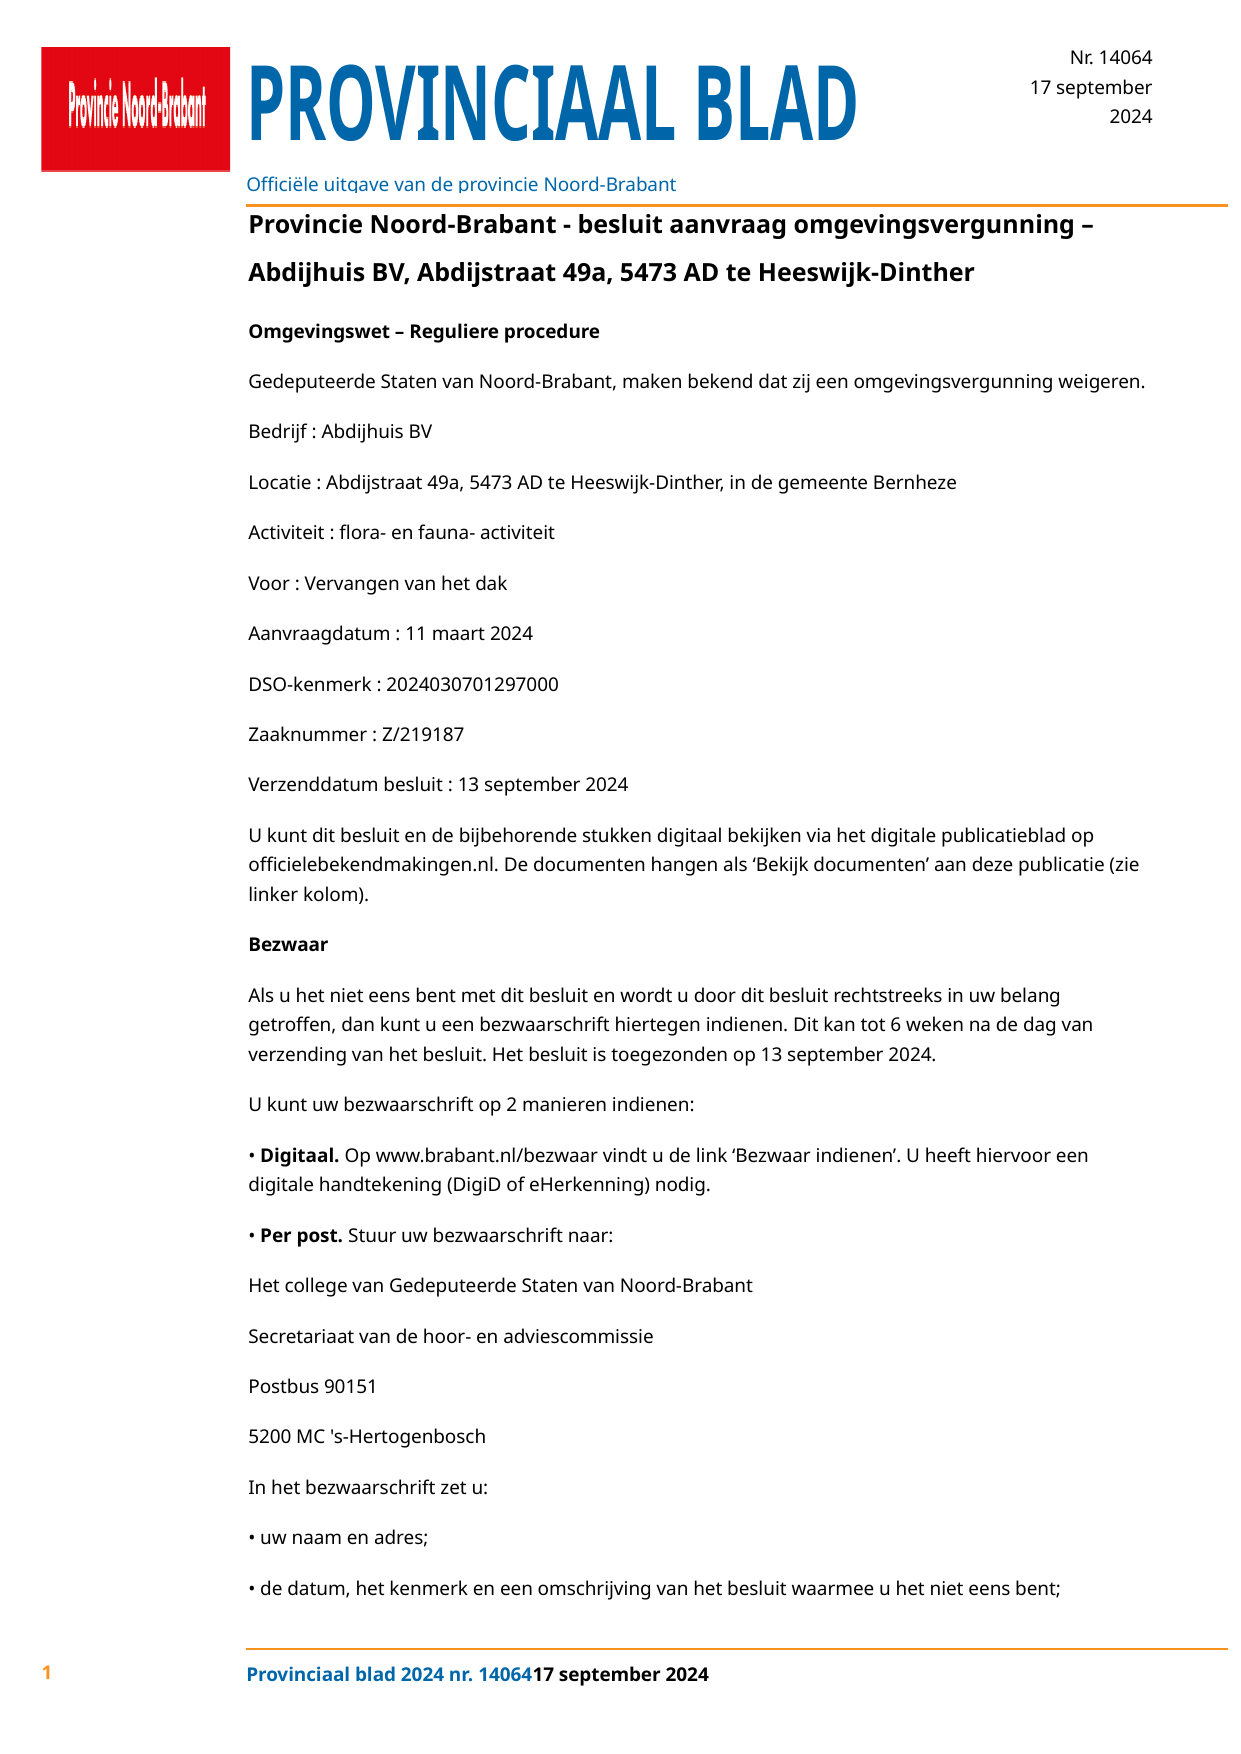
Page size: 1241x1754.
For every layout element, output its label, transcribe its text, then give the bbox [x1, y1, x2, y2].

text Het college van Gedeputeerde Staten van Noord-Brabant [248, 1272, 1152, 1298]
text Aanvraagdatum : 11 maart 2024 [248, 620, 1152, 646]
text Provincie Noord-Brabant - besluit aanvraag omgevingsvergunning – Abdijhuis BV, Abdijstraat 49a, 5473 AD te Heeswijk-Dinther [248, 207, 1152, 288]
picture [41, 47, 231, 172]
text Gedeputeerde Staten van Noord-Brabant, maken bekend dat zij een omgevingsvergunning weigeren. [248, 368, 1152, 394]
text U kunt dit besluit en de bijbehorende stukken digitaal bekijken via het digitale publicatieblad op officielebekendmakingen.nl. De documenten hangen als ‘Bekijk documenten’ aan deze publicatie (zie linker kolom). [248, 822, 1152, 907]
text Verzenddatum besluit : 13 september 2024 [248, 772, 1152, 797]
text In het bezwaarschrift zet u: [248, 1474, 1152, 1500]
text Zaaknummer : Z/219187 [248, 721, 1152, 747]
text 5200 MC 's‑Hertogenbosch [248, 1424, 1152, 1449]
text Bezwaar [248, 932, 1152, 957]
text Locatie : Abdijstraat 49a, 5473 AD te Heeswijk-Dinther, in de gemeente Bernheze [248, 469, 1152, 495]
text Voor : Vervangen van het dak [248, 570, 1152, 596]
text • Digitaal. Op www.brabant.nl/bezwaar vindt u de link ‘Bezwaar indienen’. U heeft hiervoor een digitale handtekening (DigiD of eHerkenning) nodig. [248, 1142, 1152, 1197]
text • Per post. Stuur uw bezwaarschrift naar: [248, 1222, 1152, 1248]
text U kunt uw bezwaarschrift op 2 manieren indienen: [248, 1092, 1152, 1117]
text Bedrijf : Abdijhuis BV [248, 419, 1152, 444]
text Omgevingswet – Reguliere procedure [248, 318, 1152, 344]
text • uw naam en adres; [248, 1524, 1152, 1550]
text • de datum, het kenmerk en een omschrijving van het besluit waarmee u het niet eens bent; [248, 1575, 1152, 1601]
text Als u het niet eens bent met dit besluit en wordt u door dit besluit rechtstreeks in uw belang getroffen, dan kunt u een bezwaarschrift hiertegen indienen. Dit kan tot 6 weken na de dag van verzending van het besluit. Het besluit is toegezonden op 13 september 2024. [248, 982, 1152, 1067]
text Postbus 90151 [248, 1373, 1152, 1399]
text Secretariaat van de hoor- en adviescommissie [248, 1323, 1152, 1349]
text DSO-kenmerk : 2024030701297000 [248, 671, 1152, 697]
text Activiteit : flora- en fauna- activiteit [248, 519, 1152, 545]
